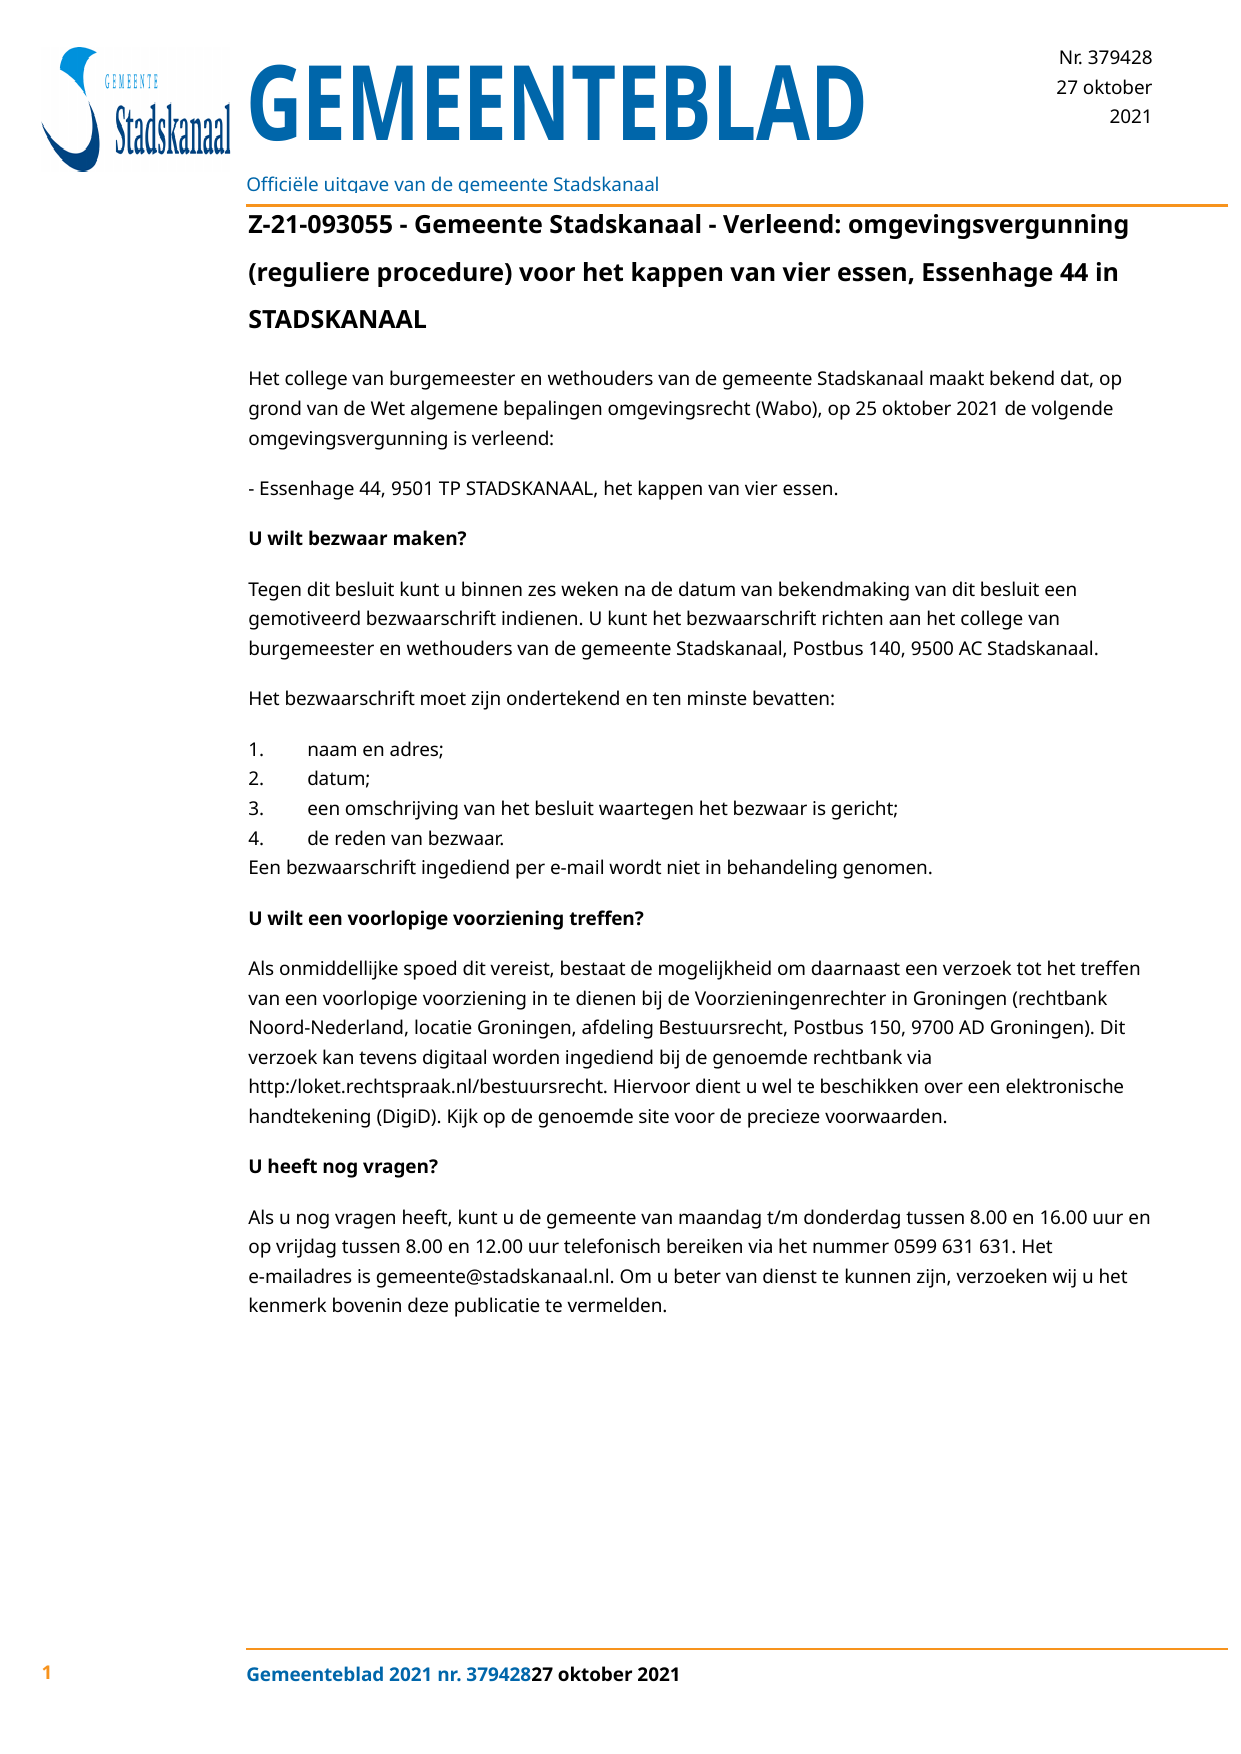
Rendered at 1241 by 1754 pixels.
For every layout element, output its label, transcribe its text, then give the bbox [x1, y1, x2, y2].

list de reden van bezwaar. [248, 825, 1152, 850]
text Het bezwaarschrift moet zijn ondertekend en ten minste bevatten: [248, 686, 1152, 711]
text Als u nog vragen heeft, kunt u de gemeente van maandag t/m donderdag tussen 8.00 en 16.00 uur en op vrijdag tussen 8.00 en 12.00 uur telefonisch bereiken via het nummer 0599 631 631. Het e‑mailadres is gemeente@stadskanaal.nl. Om u beter van dienst te kunnen zijn, verzoeken wij u het kenmerk bovenin deze publicatie te vermelden. [248, 1204, 1152, 1318]
text U heeft nog vragen? [248, 1153, 1152, 1179]
text U wilt een voorlopige voorziening treffen? [248, 905, 1152, 930]
list een omschrijving van het besluit waartegen het bezwaar is gericht; [248, 795, 1152, 821]
text Als onmiddellijke spoed dit vereist, bestaat de mogelijkheid om daarnaast een verzoek tot het treffen van een voorlopige voorziening in te dienen bij de Voorzieningenrechter in Groningen (rechtbank Noord-Nederland, locatie Groningen, afdeling Bestuursrecht, Postbus 150, 9700 AD Groningen). Dit verzoek kan tevens digitaal worden ingediend bij de genoemde rechtbank via http:/loket.rechtspraak.nl/bestuursrecht. Hiervoor dient u wel te beschikken over een elektronische handtekening (DigiD). Kijk op de genoemde site voor de precieze voorwaarden. [248, 955, 1152, 1129]
list naam en adres; [248, 736, 1152, 762]
picture [41, 47, 231, 172]
text Een bezwaarschrift ingediend per e-mail wordt niet in behandeling genomen. [248, 854, 1152, 880]
text Het college van burgemeester en wethouders van de gemeente Stadskanaal maakt bekend dat, op grond van de Wet algemene bepalingen omgevingsrecht (Wabo), op 25 oktober 2021 de volgende omgevingsvergunning is verleend: [248, 366, 1152, 450]
text Z-21-093055 - Gemeente Stadskanaal - Verleend: omgevingsvergunning (reguliere procedure) voor het kappen van vier essen, Essenhage 44 in STADSKANAAL [248, 207, 1152, 336]
text - Essenhage 44, 9501 TP STADSKANAAL, het kappen van vier essen. [248, 475, 1152, 501]
text Tegen dit besluit kunt u binnen zes weken na de datum van bekendmaking van dit besluit een gemotiveerd bezwaarschrift indienen. U kunt het bezwaarschrift richten aan het college van burgemeester en wethouders van de gemeente Stadskanaal, Postbus 140, 9500 AC Stadskanaal. [248, 576, 1152, 661]
list datum; [248, 766, 1152, 791]
text U wilt bezwaar maken? [248, 526, 1152, 551]
